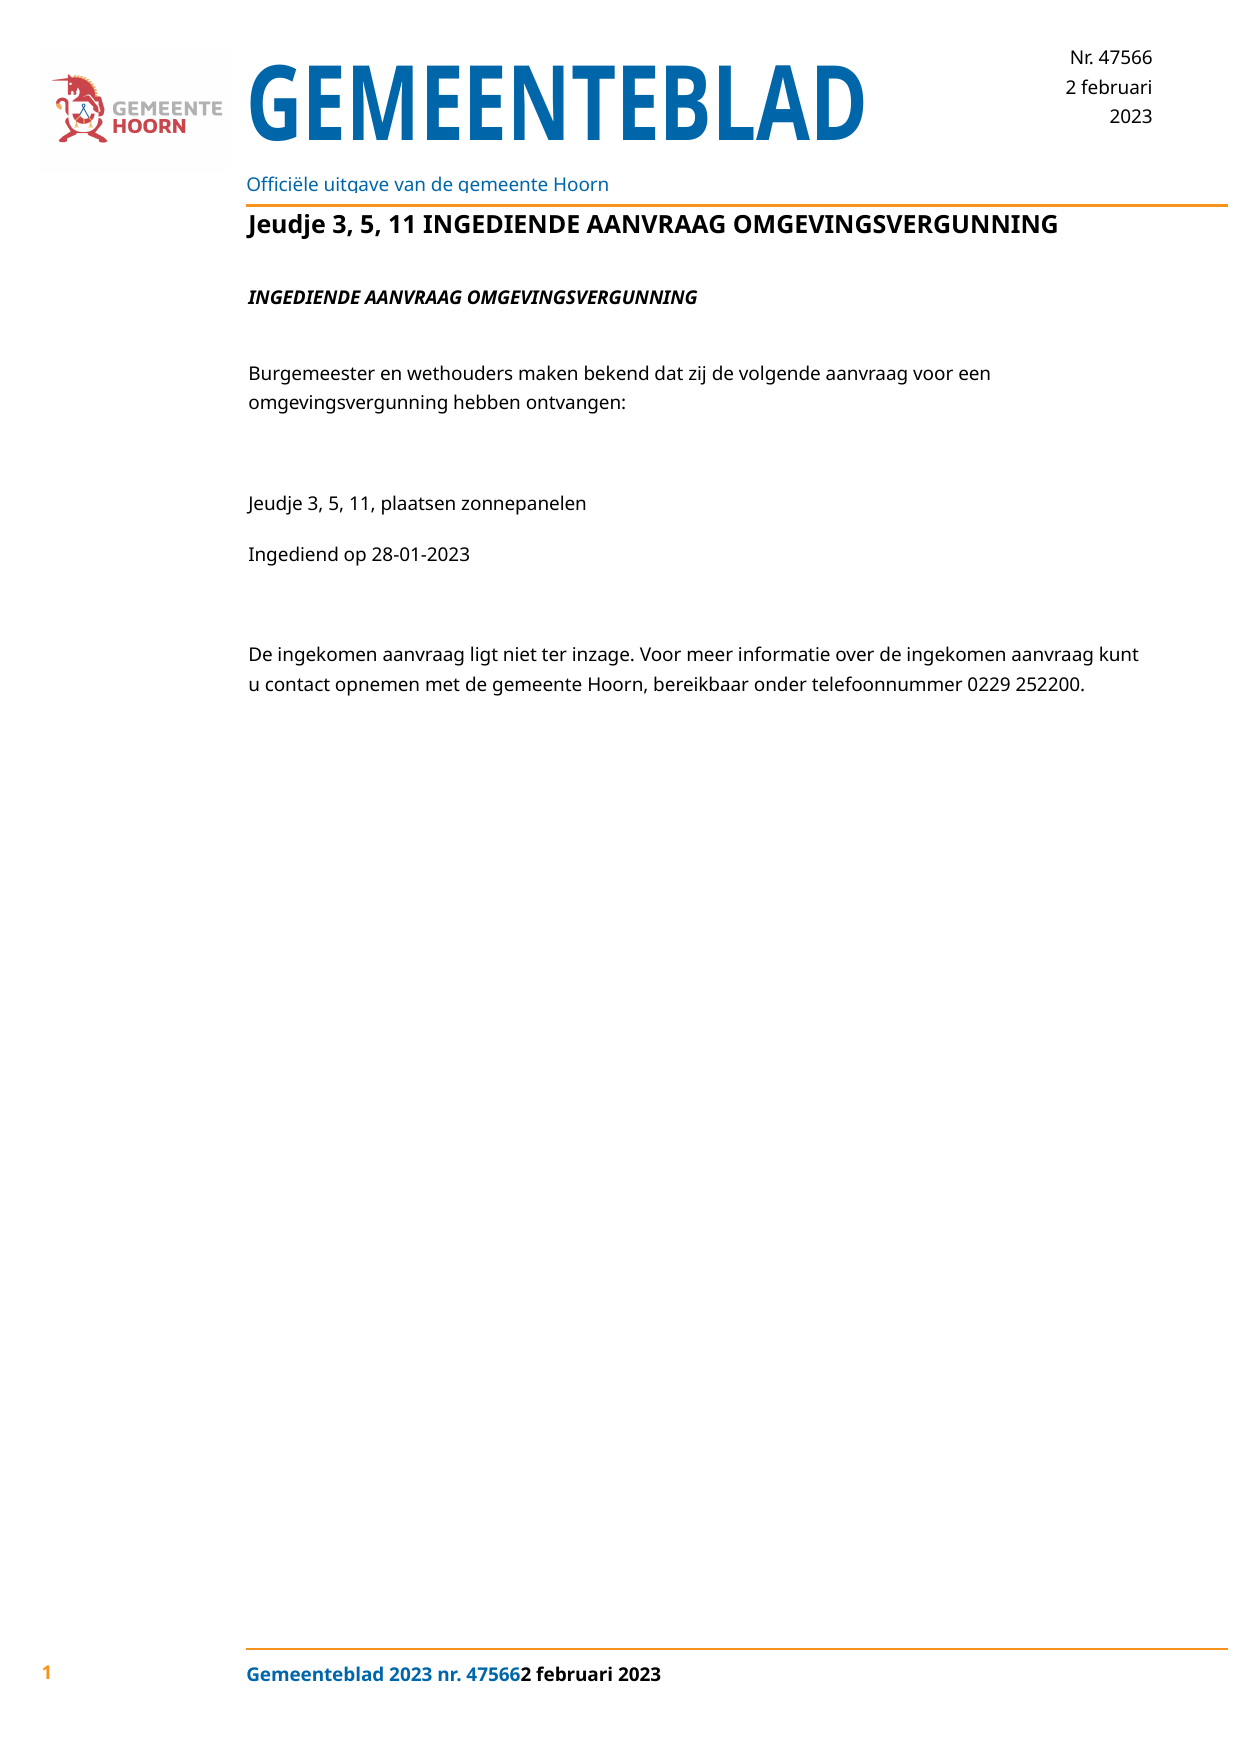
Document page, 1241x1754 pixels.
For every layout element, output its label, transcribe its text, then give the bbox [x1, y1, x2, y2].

text INGEDIENDE AANVRAAG OMGEVINGSVERGUNNING [248, 284, 1152, 309]
text Jeudje 3, 5, 11 INGEDIENDE AANVRAAG OMGEVINGSVERGUNNING [248, 207, 1152, 241]
text Burgemeester en wethouders maken bekend dat zij de volgende aanvraag voor een omgevingsvergunning hebben ontvangen: [248, 360, 1152, 415]
text De ingekomen aanvraag ligt niet ter inzage. Voor meer informatie over de ingekomen aanvraag kunt u contact opnemen met de gemeente Hoorn, bereikbaar onder telefoonnummer 0229 252200. [248, 642, 1152, 697]
picture [41, 47, 231, 172]
text Ingediend op 28-01-2023 [248, 541, 1152, 567]
text Jeudje 3, 5, 11, plaatsen zonnepanelen [248, 490, 1152, 516]
